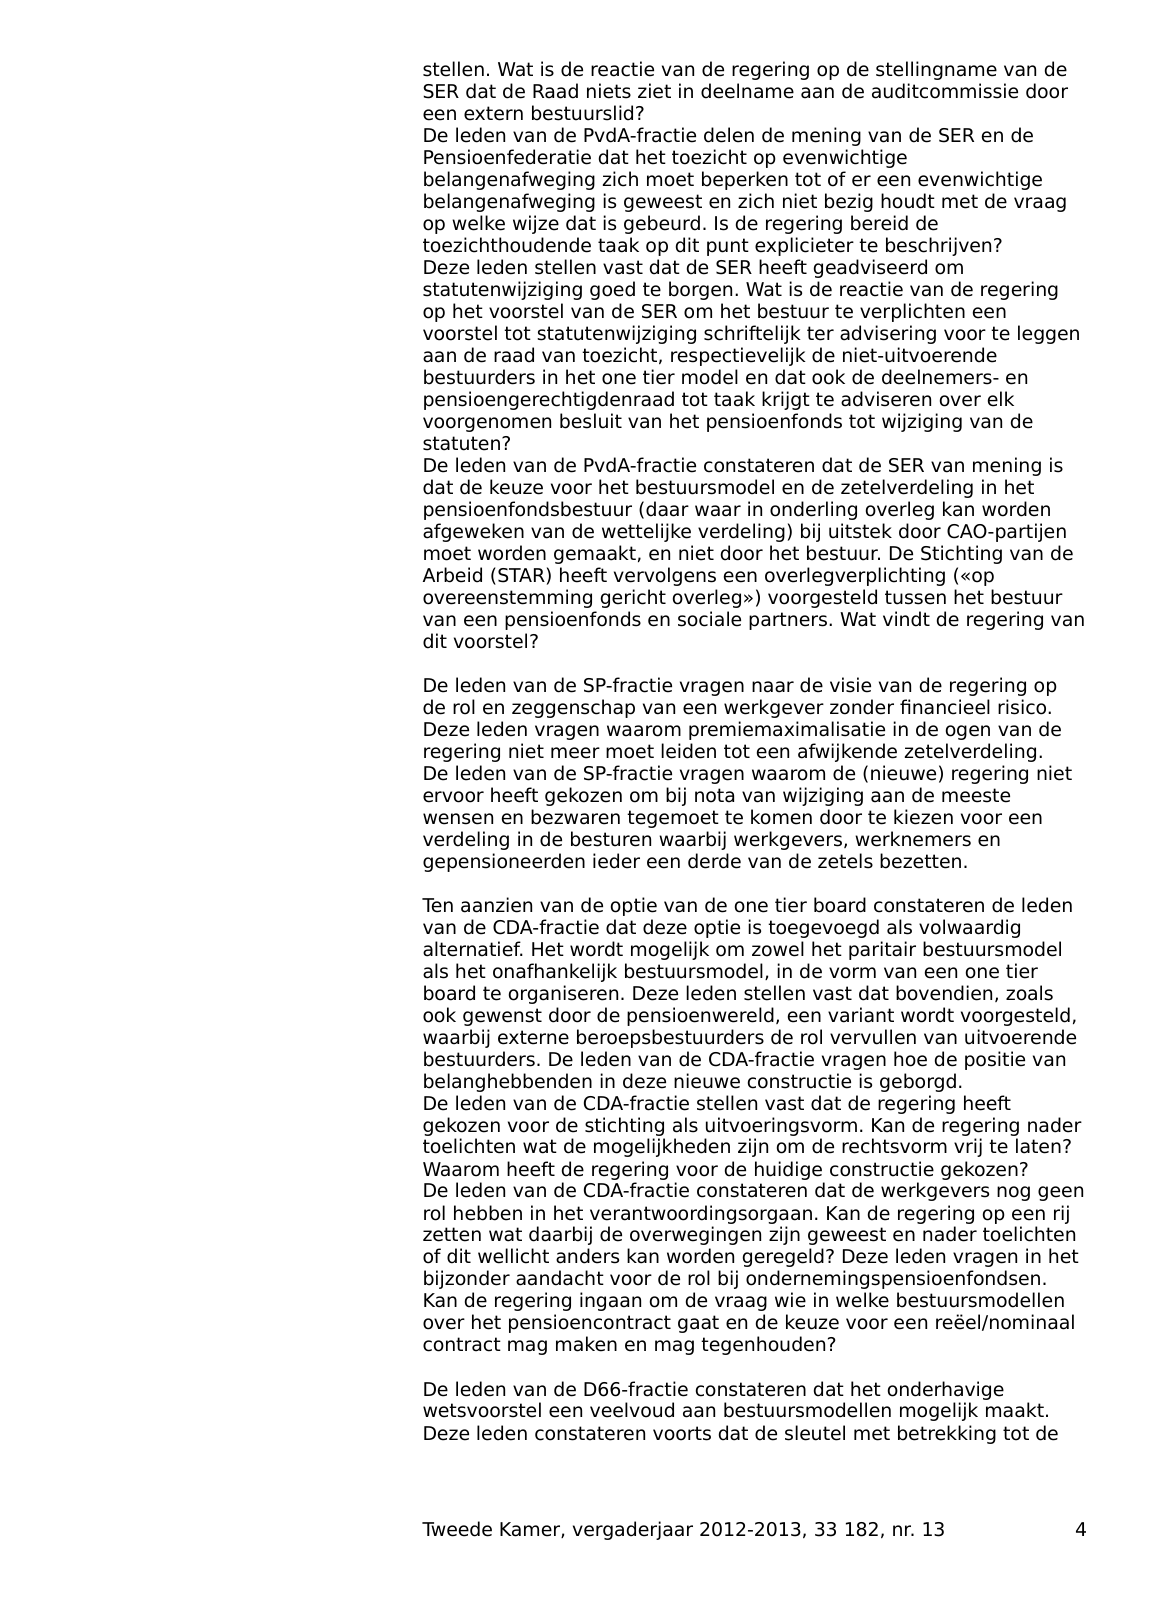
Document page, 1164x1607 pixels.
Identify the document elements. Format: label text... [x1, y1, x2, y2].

text stellen. Wat is de reactie van de regering op de stellingname van de SER dat de Raad niets ziet in deelname aan de auditcommissie door een extern bestuurslid? [422, 59, 1087, 125]
text De leden van de CDA-fractie constateren dat de werkgevers nog geen rol hebben in het verantwoordingsorgaan. Kan de regering op een rij zetten wat daarbij de overwegingen zijn geweest en nader toelichten of dit wellicht anders kan worden geregeld? Deze leden vragen in het bijzonder aandacht voor de rol bij ondernemingspensioenfondsen. Kan de regering ingaan om de vraag wie in welke bestuursmodellen over het pensioencontract gaat en de keuze voor een reëel/nominaal contract mag maken en mag tegenhouden? [422, 1180, 1087, 1356]
text De leden van de D66-fractie constateren dat het onderhavige wetsvoorstel een veelvoud aan bestuursmodellen mogelijk maakt. Deze leden constateren voorts dat de sleutel met betrekking tot de [422, 1378, 1087, 1444]
text Ten aanzien van de optie van de one tier board constateren de leden van de CDA-fractie dat deze optie is toegevoegd als volwaardig alternatief. Het wordt mogelijk om zowel het paritair bestuursmodel als het onafhankelijk bestuursmodel, in de vorm van een one tier board te organiseren. Deze leden stellen vast dat bovendien, zoals ook gewenst door de pensioenwereld, een variant wordt voorgesteld, waarbij externe beroepsbestuurders de rol vervullen van uitvoerende bestuurders. De leden van de CDA-fractie vragen hoe de positie van belanghebbenden in deze nieuwe constructie is geborgd. [422, 895, 1087, 1092]
text De leden van de PvdA-fractie constateren dat de SER van mening is dat de keuze voor het bestuursmodel en de zetelverdeling in het pensioenfondsbestuur (daar waar in onderling overleg kan worden afgeweken van de wettelijke verdeling) bij uitstek door CAO-partijen moet worden gemaakt, en niet door het bestuur. De Stichting van de Arbeid (STAR) heeft vervolgens een overlegverplichting («op overeenstemming gericht overleg») voorgesteld tussen het bestuur van een pensioenfonds en sociale partners. Wat vindt de regering van dit voorstel? [422, 455, 1087, 652]
text De leden van de PvdA-fractie delen de mening van de SER en de Pensioenfederatie dat het toezicht op evenwichtige belangenafweging zich moet beperken tot of er een evenwichtige belangenafweging is geweest en zich niet bezig houdt met de vraag op welke wijze dat is gebeurd. Is de regering bereid de toezichthoudende taak op dit punt explicieter te beschrijven? [422, 125, 1087, 257]
text Deze leden stellen vast dat de SER heeft geadviseerd om statutenwijziging goed te borgen. Wat is de reactie van de regering op het voorstel van de SER om het bestuur te verplichten een voorstel tot statutenwijziging schriftelijk ter advisering voor te leggen aan de raad van toezicht, respectievelijk de niet-uitvoerende bestuurders in het one tier model en dat ook de deelnemers- en pensioengerechtigdenraad tot taak krijgt te adviseren over elk voorgenomen besluit van het pensioenfonds tot wijziging van de statuten? [422, 257, 1087, 455]
text De leden van de SP-fractie vragen naar de visie van de regering op de rol en zeggenschap van een werkgever zonder financieel risico. Deze leden vragen waarom premiemaximalisatie in de ogen van de regering niet meer moet leiden tot een afwijkende zetelverdeling. [422, 675, 1087, 763]
text De leden van de CDA-fractie stellen vast dat de regering heeft gekozen voor de stichting als uitvoeringsvorm. Kan de regering nader toelichten wat de mogelijkheden zijn om de rechtsvorm vrij te laten? Waarom heeft de regering voor de huidige constructie gekozen? [422, 1092, 1087, 1180]
text De leden van de SP-fractie vragen waarom de (nieuwe) regering niet ervoor heeft gekozen om bij nota van wijziging aan de meeste wensen en bezwaren tegemoet te komen door te kiezen voor een verdeling in de besturen waarbij werkgevers, werknemers en gepensioneerden ieder een derde van de zetels bezetten. [422, 763, 1087, 872]
